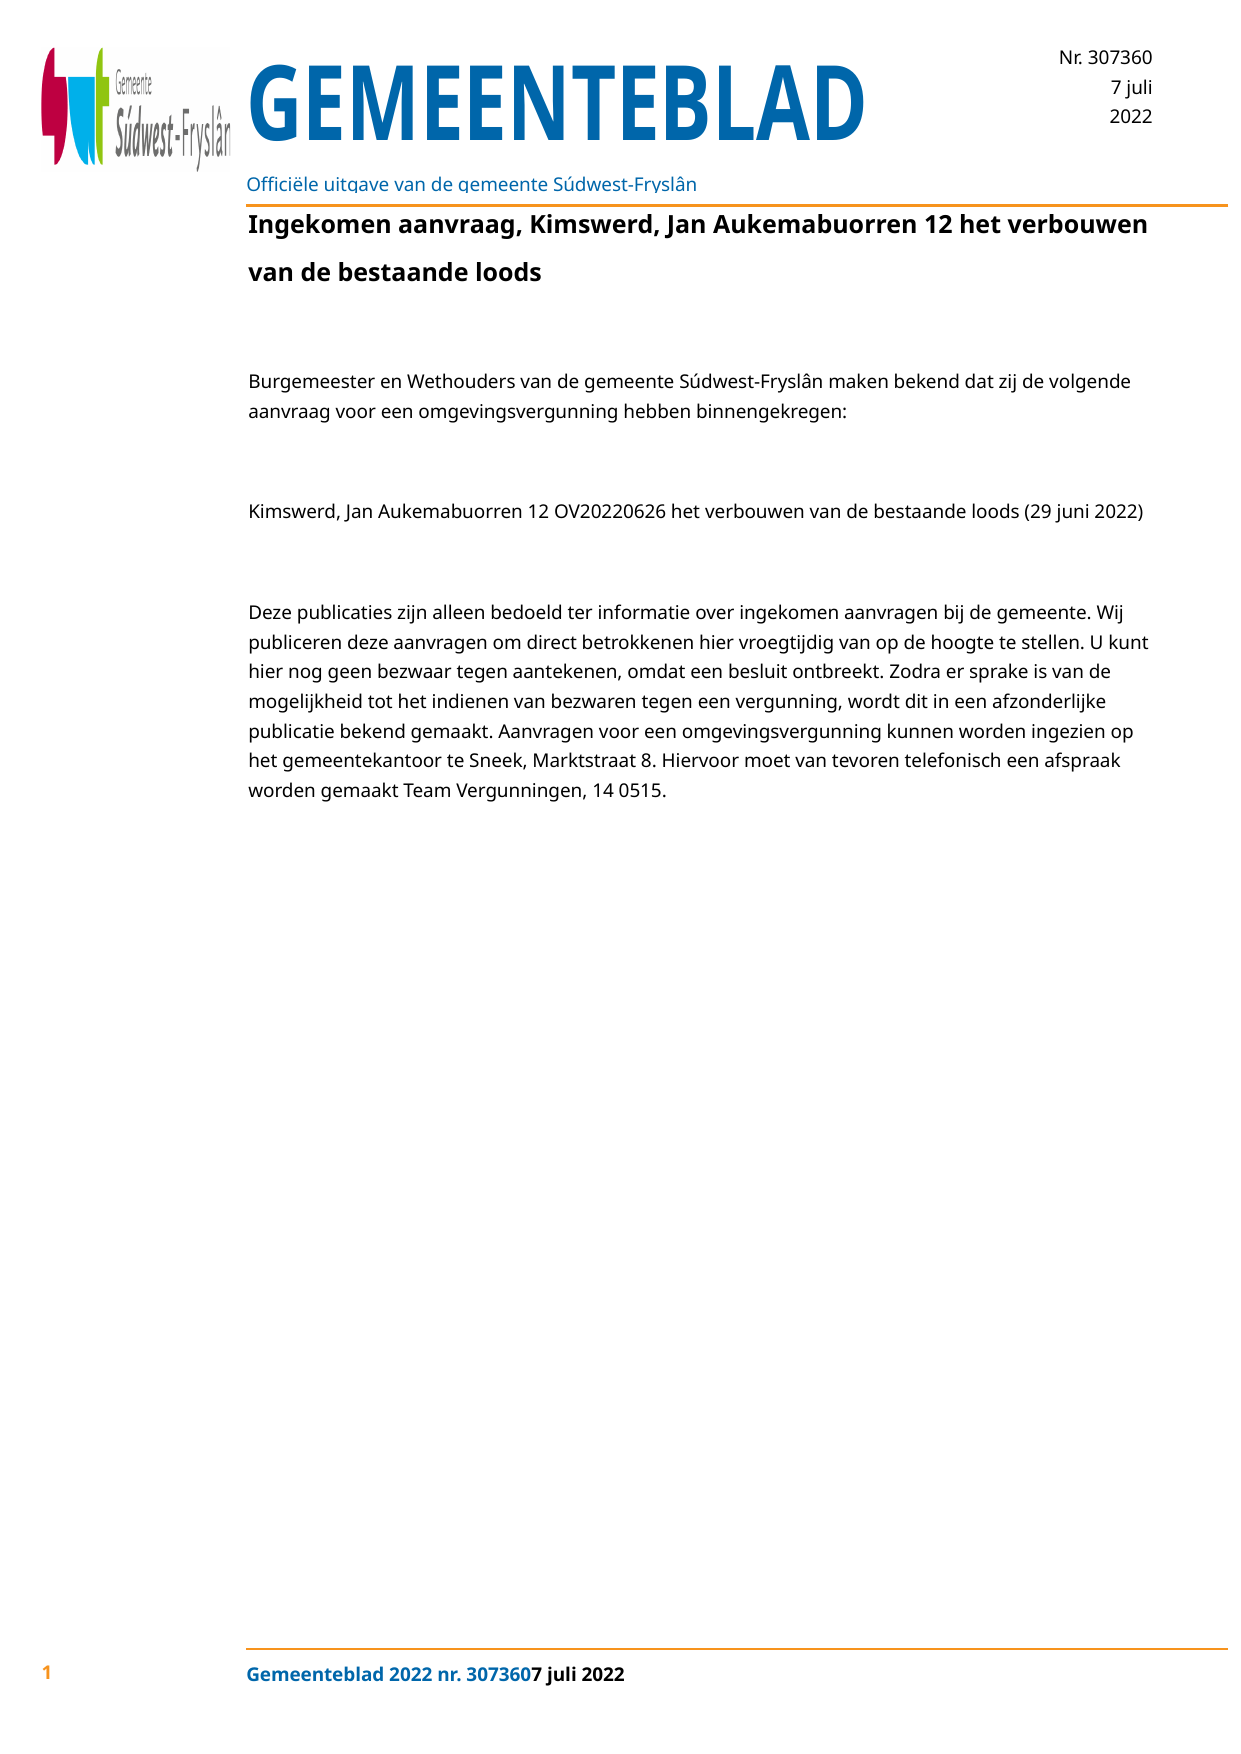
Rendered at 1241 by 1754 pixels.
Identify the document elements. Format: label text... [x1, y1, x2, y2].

picture [41, 47, 231, 172]
text Deze publicaties zijn alleen bedoeld ter informatie over ingekomen aanvragen bij de gemeente. Wij publiceren deze aanvragen om direct betrokkenen hier vroegtijdig van op de hoogte te stellen. U kunt hier nog geen bezwaar tegen aantekenen, omdat een besluit ontbreekt. Zodra er sprake is van de mogelijkheid tot het indienen van bezwaren tegen een vergunning, wordt dit in een afzonderlijke publicatie bekend gemaakt. Aanvragen voor een omgevingsvergunning kunnen worden ingezien op het gemeentekantoor te Sneek, Marktstraat 8. Hiervoor moet van tevoren telefonisch een afspraak worden gemaakt Team Vergunningen, 14 0515. [248, 599, 1152, 803]
text Ingekomen aanvraag, Kimswerd, Jan Aukemabuorren 12 het verbouwen van de bestaande loods [248, 207, 1152, 288]
text Kimswerd, Jan Aukemabuorren 12 OV20220626 het verbouwen van de bestaande loods (29 juni 2022) [248, 499, 1152, 524]
text Burgemeester en Wethouders van de gemeente Súdwest-Fryslân maken bekend dat zij de volgende aanvraag voor een omgevingsvergunning hebben binnengekregen: [248, 368, 1152, 424]
